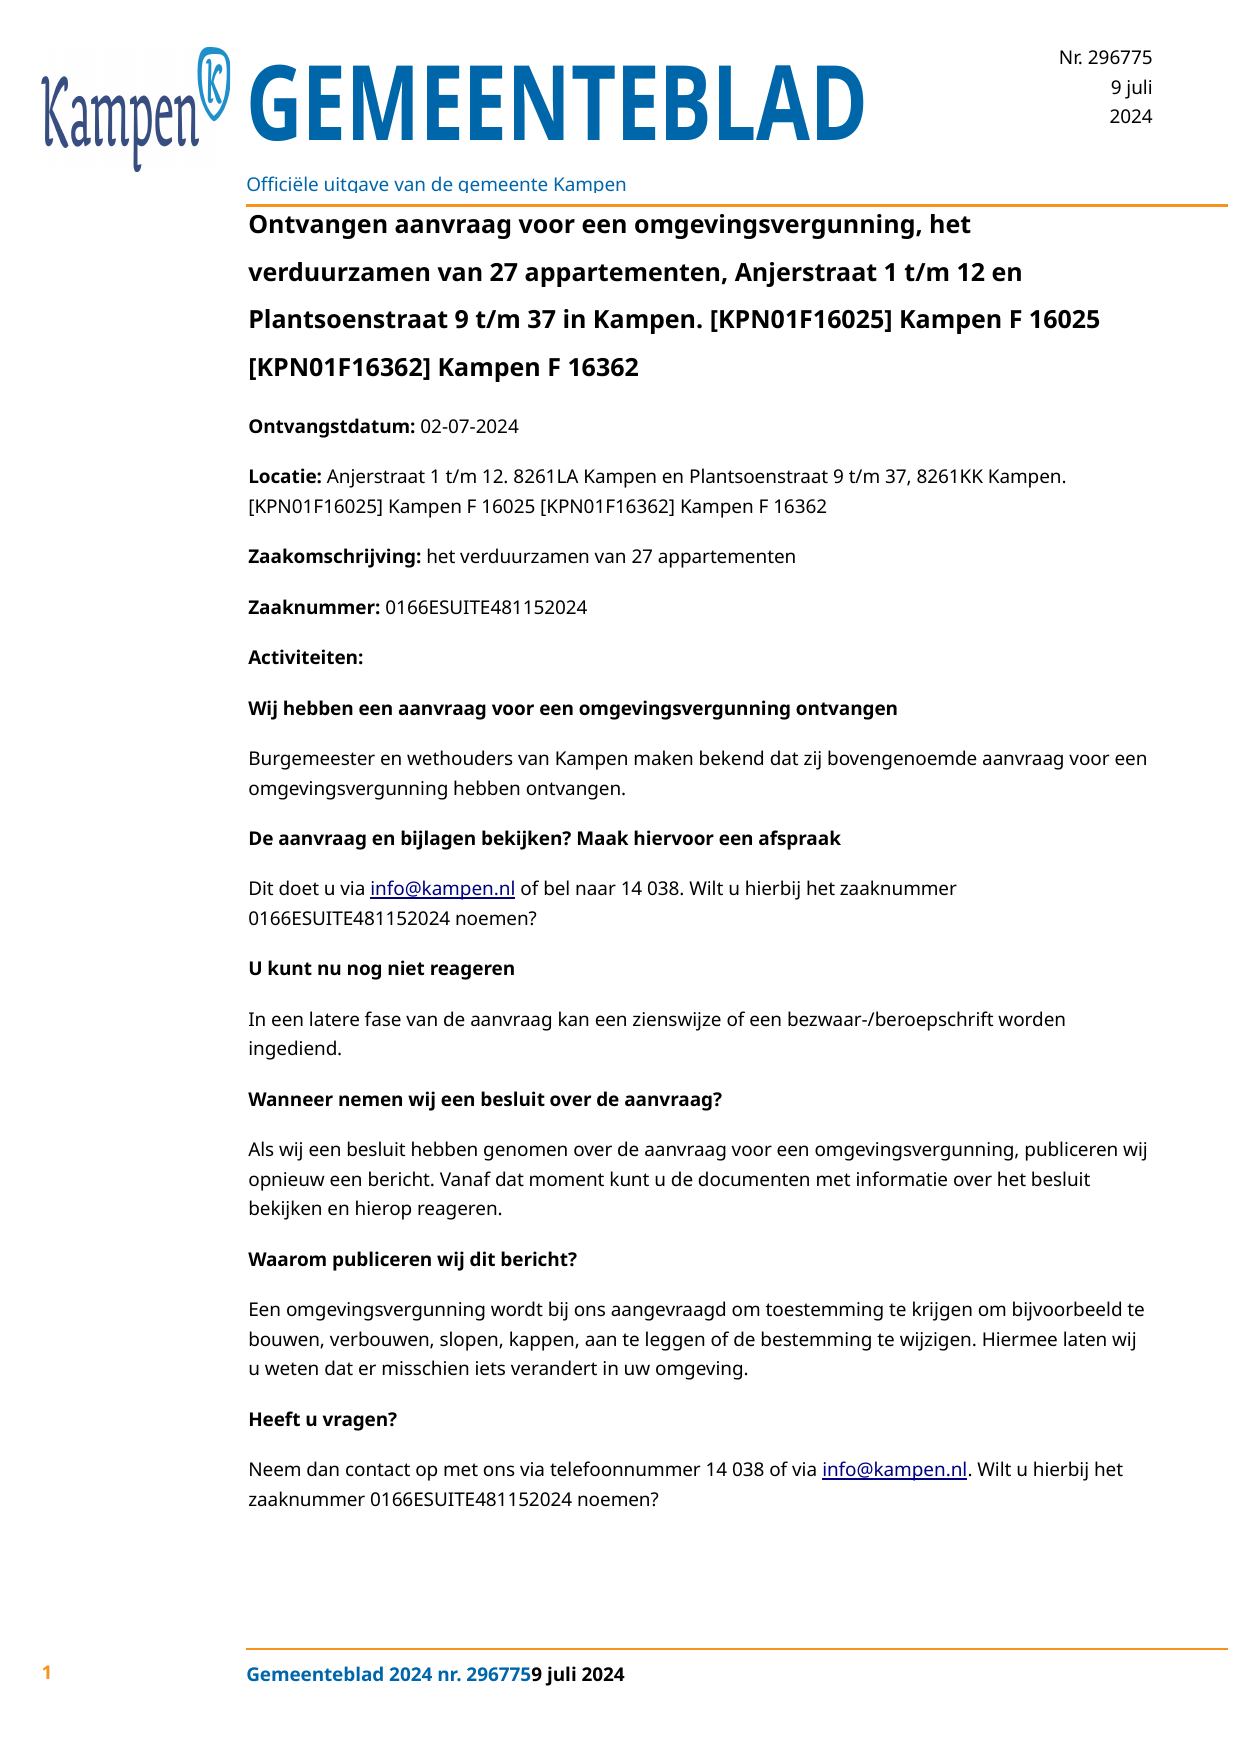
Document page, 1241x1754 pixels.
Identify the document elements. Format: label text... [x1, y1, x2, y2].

text Zaakomschrijving: het verduurzamen van 27 appartementen [248, 543, 1152, 569]
text Waarom publiceren wij dit bericht? [248, 1246, 1152, 1272]
text Neem dan contact op met ons via telefoonnummer 14 038 of via info@kampen.nl. Wilt u hierbij het zaaknummer 0166ESUITE481152024 noemen? [248, 1456, 1152, 1512]
picture [41, 47, 231, 172]
text Wanneer nemen wij een besluit over de aanvraag? [248, 1086, 1152, 1112]
text Een omgevingsvergunning wordt bij ons aangevraagd om toestemming te krijgen om bijvoorbeeld te bouwen, verbouwen, slopen, kappen, aan te leggen of de bestemming te wijzigen. Hiermee laten wij u weten dat er misschien iets verandert in uw omgeving. [248, 1296, 1152, 1381]
text U kunt nu nog niet reageren [248, 956, 1152, 981]
text Ontvangen aanvraag voor een omgevingsvergunning, het verduurzamen van 27 appartementen, Anjerstraat 1 t/m 12 en Plantsoenstraat 9 t/m 37 in Kampen. [KPN01F16025] Kampen F 16025 [KPN01F16362] Kampen F 16362 [248, 207, 1152, 384]
text Burgemeester en wethouders van Kampen maken bekend dat zij bovengenoemde aanvraag voor een omgevingsvergunning hebben ontvangen. [248, 745, 1152, 801]
text Heeft u vragen? [248, 1406, 1152, 1432]
text Wij hebben een aanvraag voor een omgevingsvergunning ontvangen [248, 695, 1152, 721]
text Zaaknummer: 0166ESUITE481152024 [248, 594, 1152, 620]
text Ontvangstdatum: 02-07-2024 [248, 413, 1152, 439]
text In een latere fase van de aanvraag kan een zienswijze of een bezwaar-/beroepschrift worden ingediend. [248, 1006, 1152, 1061]
text Dit doet u via info@kampen.nl of bel naar 14 038. Wilt u hierbij het zaaknummer 0166ESUITE481152024 noemen? [248, 876, 1152, 931]
text Locatie: Anjerstraat 1 t/m 12. 8261LA Kampen en Plantsoenstraat 9 t/m 37, 8261KK Kampen. [KPN01F16025] Kampen F 16025 [KPN01F16362] Kampen F 16362 [248, 463, 1152, 519]
text Activiteiten: [248, 644, 1152, 670]
text Als wij een besluit hebben genomen over de aanvraag voor een omgevingsvergunning, publiceren wij opnieuw een bericht. Vanaf dat moment kunt u de documenten met informatie over het besluit bekijken en hierop reageren. [248, 1136, 1152, 1221]
text De aanvraag en bijlagen bekijken? Maak hiervoor een afspraak [248, 825, 1152, 851]
